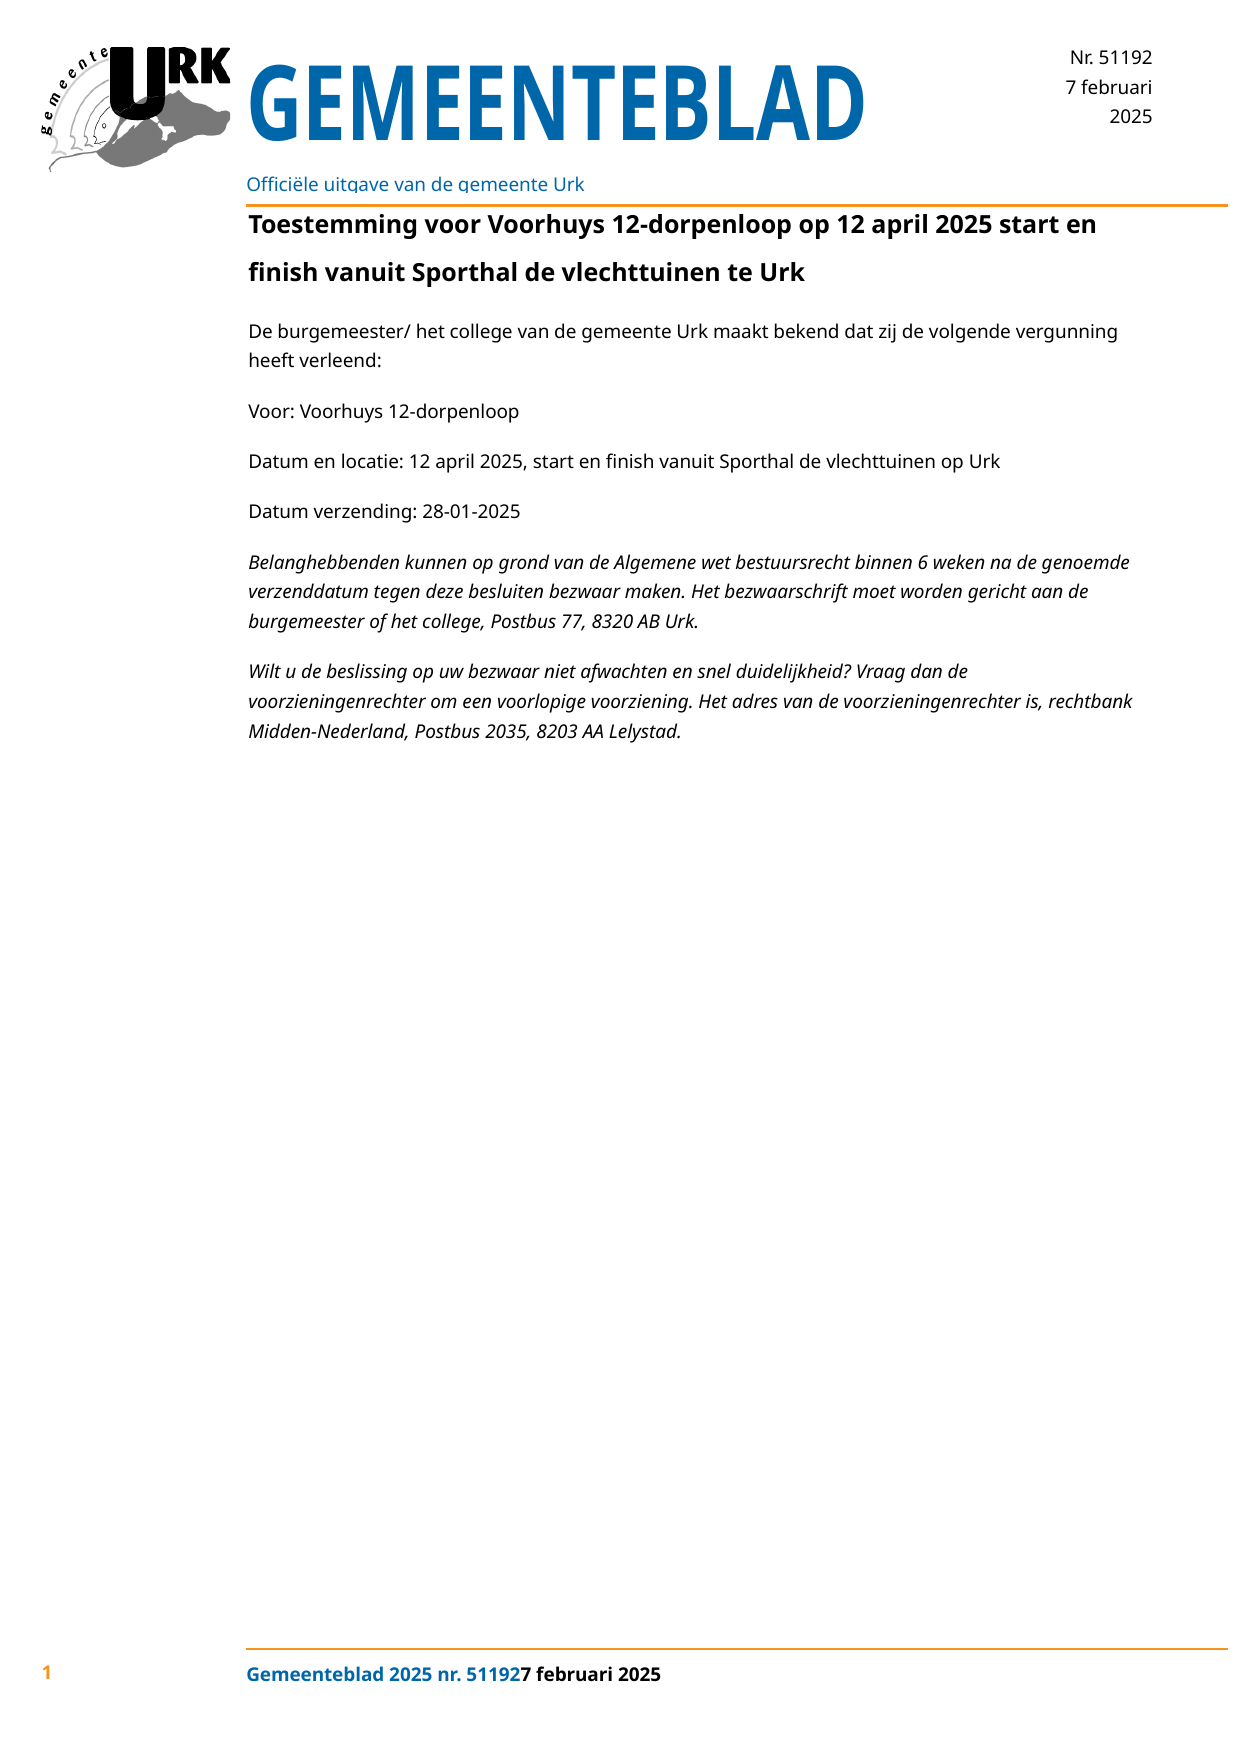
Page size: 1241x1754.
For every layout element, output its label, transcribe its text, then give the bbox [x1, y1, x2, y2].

text Datum en locatie: 12 april 2025, start en finish vanuit Sporthal de vlechttuinen op Urk [248, 448, 1152, 474]
text Belanghebbenden kunnen op grond van de Algemene wet bestuursrecht binnen 6 weken na de genoemde verzenddatum tegen deze besluiten bezwaar maken. Het bezwaarschrift moet worden gericht aan de burgemeester of het college, Postbus 77, 8320 AB Urk. [248, 549, 1152, 634]
text De burgemeester/ het college van de gemeente Urk maakt bekend dat zij de volgende vergunning heeft verleend: [248, 318, 1152, 373]
text Toestemming voor Voorhuys 12-dorpenloop op 12 april 2025 start en finish vanuit Sporthal de vlechttuinen te Urk [248, 207, 1152, 288]
text Wilt u de beslissing op uw bezwaar niet afwachten en snel duidelijkheid? Vraag dan de voorzieningenrechter om een voorlopige voorziening. Het adres van de voorzieningenrechter is, rechtbank Midden-Nederland, Postbus 2035, 8203 AA Lelystad. [248, 659, 1152, 744]
text Voor: Voorhuys 12-dorpenloop [248, 398, 1152, 424]
picture [41, 47, 231, 172]
text Datum verzending: 28-01-2025 [248, 499, 1152, 524]
